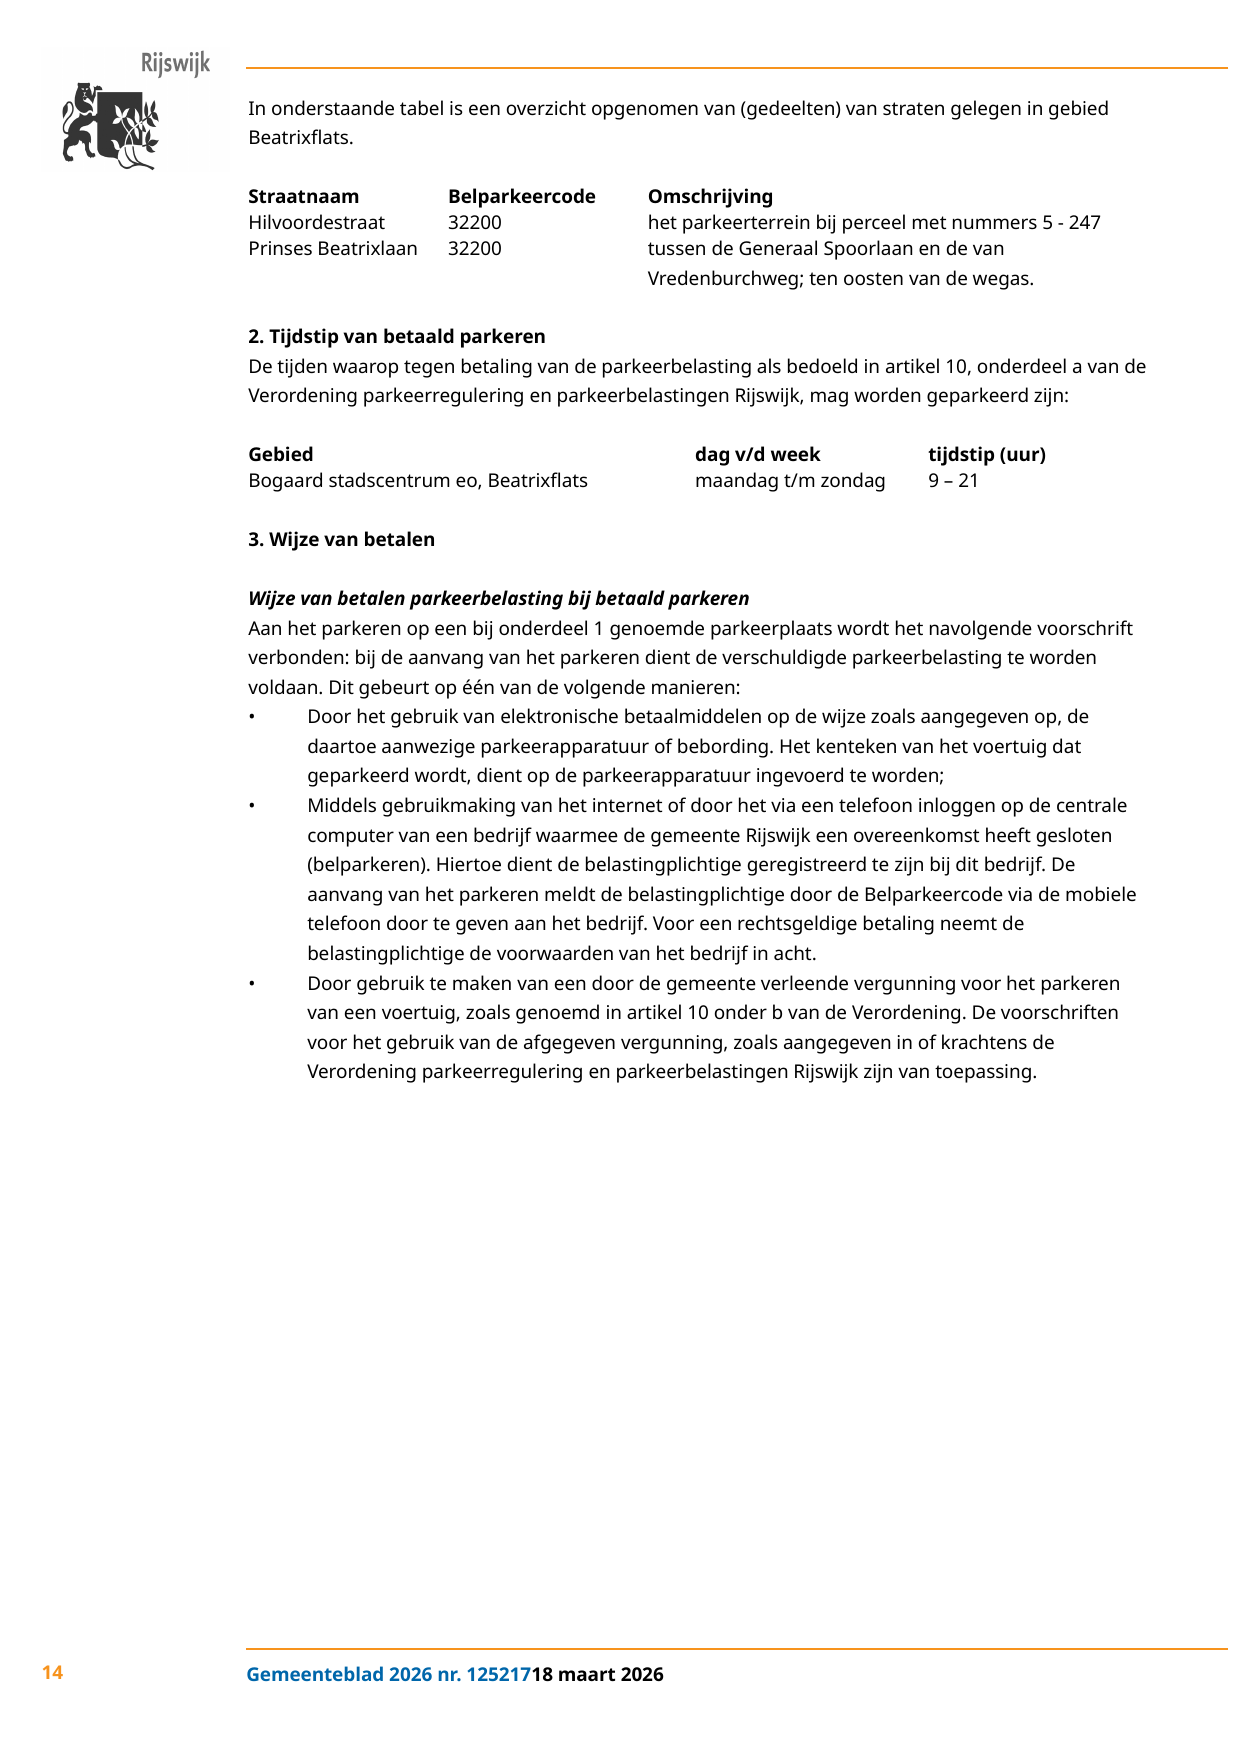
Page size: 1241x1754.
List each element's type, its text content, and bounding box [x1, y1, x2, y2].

table_cell Prinses Beatrixlaan [248, 235, 448, 290]
text 2. Tijdstip van betaald parkeren [248, 323, 1152, 349]
text Aan het parkeren op een bij onderdeel 1 genoemde parkeerplaats wordt het navolgende voorschrift verbonden: bij de aanvang van het parkeren dient de verschuldigde parkeerbelasting te worden voldaan. Dit gebeurt op één van de volgende manieren: [248, 615, 1152, 699]
table_cell 9 – 21 [928, 468, 1152, 493]
table_header dag v/d week [695, 442, 928, 467]
table_header tijdstip (uur) [928, 442, 1152, 467]
table_cell 32200 [448, 209, 648, 235]
table_cell maandag t/m zondag [695, 468, 928, 493]
list Door gebruik te maken van een door de gemeente verleende vergunning voor het parkeren van een voertuig, zoals genoemd in artikel 10 onder b van de Verordening. De voorschriften voor het gebruik van de afgegeven vergunning, zoals aangegeven in of krachtens de Verordening parkeerregulering en parkeerbelastingen Rijswijk zijn van toepassing. [248, 970, 1152, 1084]
text In onderstaande tabel is een overzicht opgenomen van (gedeelten) van straten gelegen in gebied Beatrixflats. [248, 95, 1152, 150]
table_cell 32200 [448, 235, 648, 290]
text De tijden waarop tegen betaling van de parkeerbelasting als bedoeld in artikel 10, onderdeel a van de [248, 353, 1152, 378]
text 3. Wijze van betalen [248, 526, 1152, 552]
table_cell tussen de Generaal Spoorlaan en de van Vredenburchweg; ten oosten van de wegas. [648, 235, 1152, 290]
list Door het gebruik van elektronische betaalmiddelen op de wijze zoals aangegeven op, de daartoe aanwezige parkeerapparatuur of bebording. Het kenteken van het voertuig dat geparkeerd wordt, dient op de parkeerapparatuur ingevoerd te worden; [248, 703, 1152, 788]
table_header Gebied [248, 442, 695, 467]
table_header Straatnaam [248, 184, 448, 209]
picture [41, 47, 231, 172]
table_cell Hilvoordestraat [248, 209, 448, 235]
text Wijze van betalen parkeerbelasting bij betaald parkeren [248, 585, 1152, 611]
table_header Belparkeercode [448, 184, 648, 209]
table_header Omschrijving [648, 184, 1152, 209]
text Verordening parkeerregulering en parkeerbelastingen Rijswijk, mag worden geparkeerd zijn: [248, 382, 1152, 408]
list Middels gebruikmaking van het internet of door het via een telefoon inloggen op de centrale computer van een bedrijf waarmee de gemeente Rijswijk een overeenkomst heeft gesloten (belparkeren). Hiertoe dient de belastingplichtige geregistreerd te zijn bij dit bedrijf. De aanvang van het parkeren meldt de belastingplichtige door de Belparkeercode via de mobiele telefoon door te geven aan het bedrijf. Voor een rechtsgeldige betaling neemt de belastingplichtige de voorwaarden van het bedrijf in acht. [248, 792, 1152, 966]
table_cell het parkeerterrein bij perceel met nummers 5 - 247 [648, 209, 1152, 235]
table_cell Bogaard stadscentrum eo, Beatrixflats [248, 468, 695, 493]
